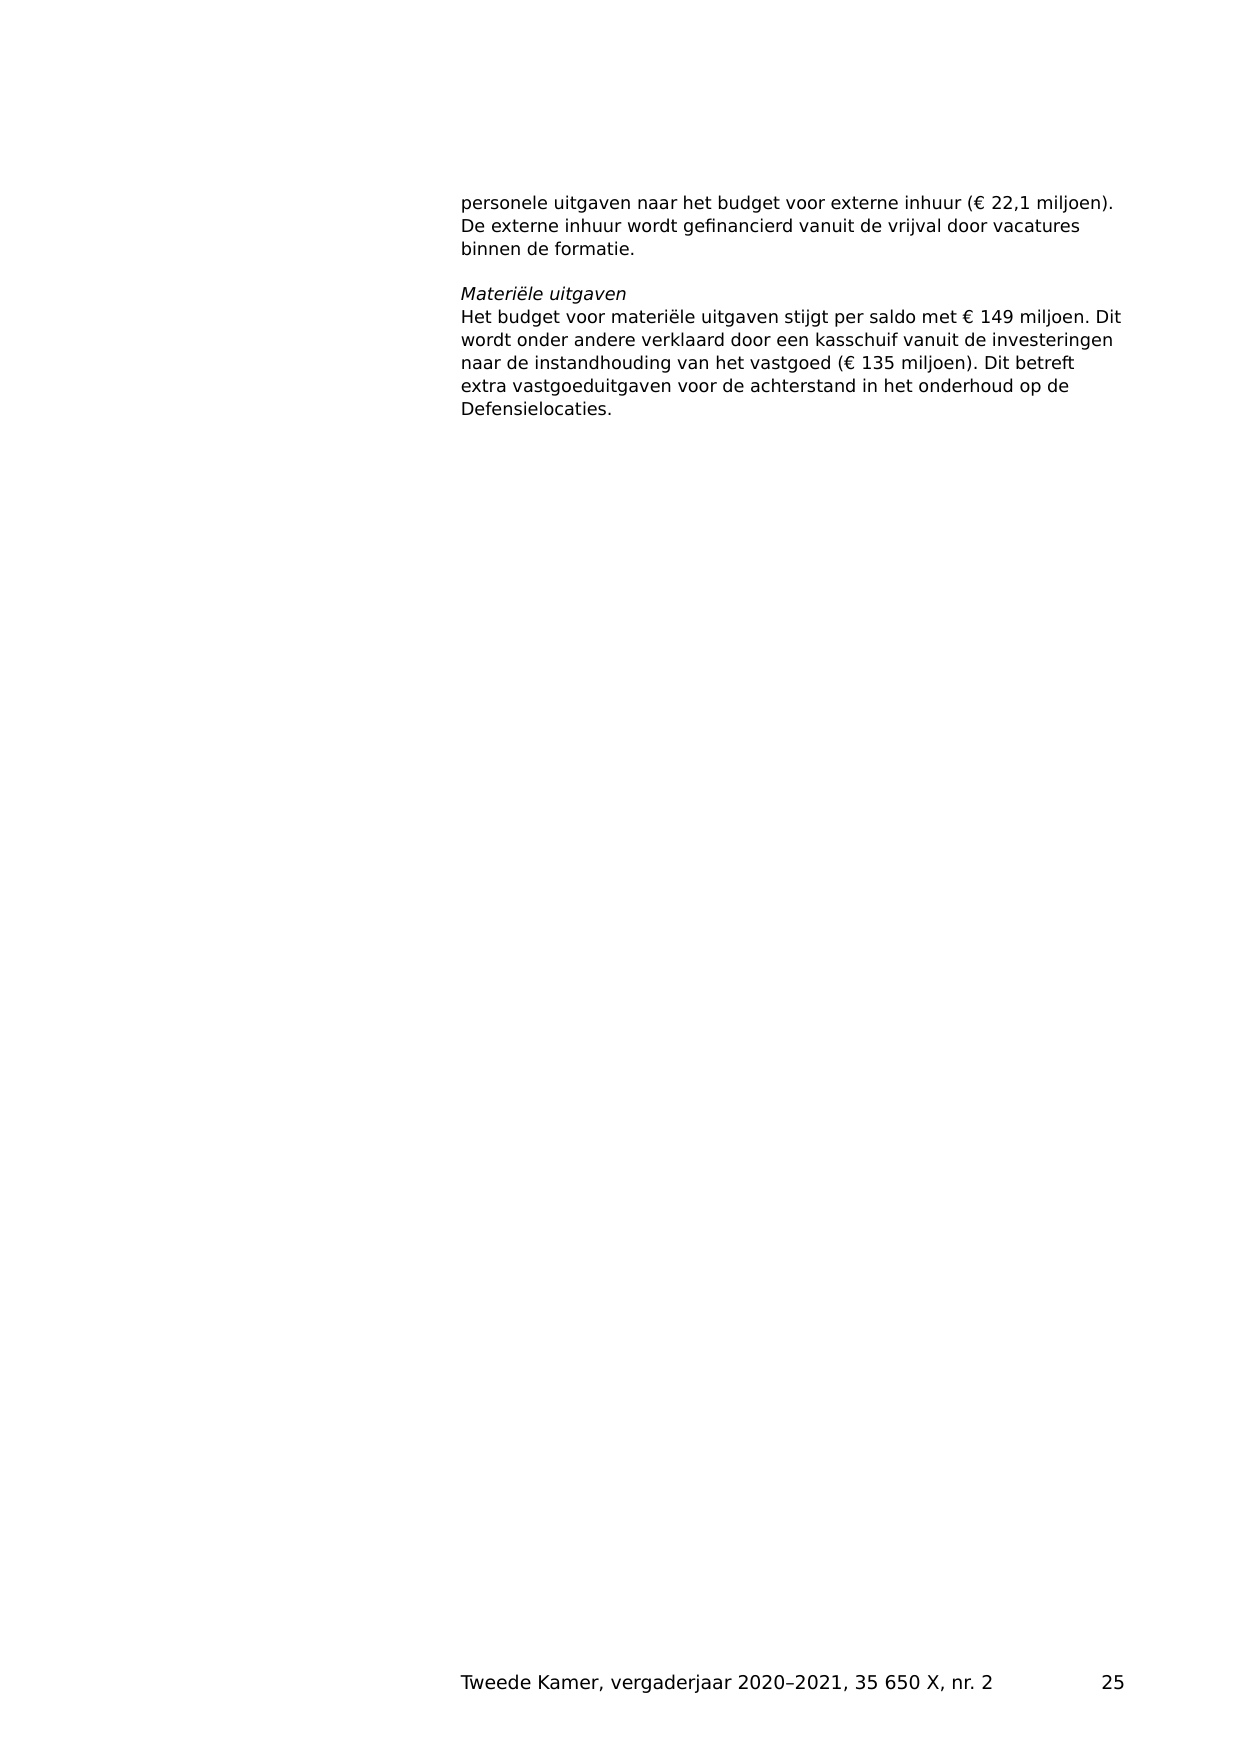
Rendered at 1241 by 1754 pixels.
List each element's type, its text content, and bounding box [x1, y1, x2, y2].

text Materiële uitgaven Het budget voor materiële uitgaven stijgt per saldo met € 149 miljoen. Dit wordt onder andere verklaard door een kasschuif vanuit de investeringen naar de instandhouding van het vastgoed (€ 135 miljoen). Dit betreft extra vastgoeduitgaven voor de achterstand in het onderhoud op de Defensielocaties. [461, 282, 1125, 420]
text personele uitgaven naar het budget voor externe inhuur (€ 22,1 miljoen). De externe inhuur wordt gefinancierd vanuit de vrijval door vacatures binnen de formatie. [461, 191, 1125, 259]
